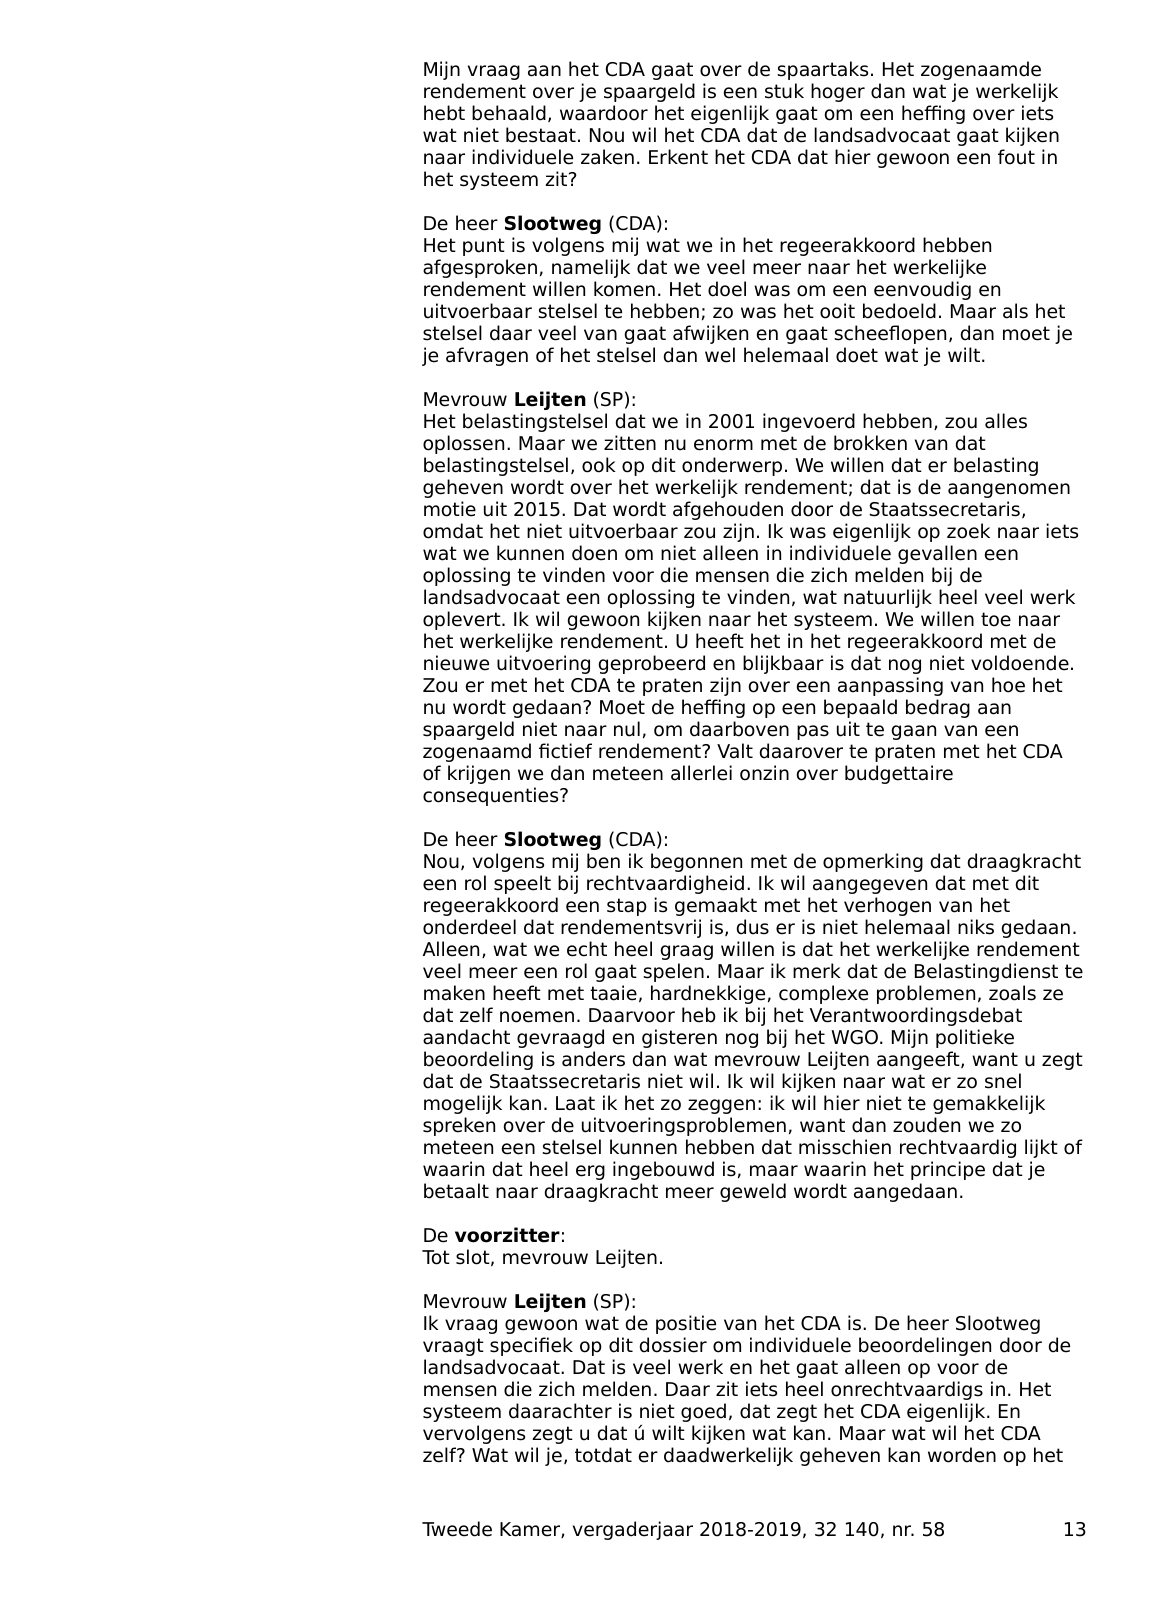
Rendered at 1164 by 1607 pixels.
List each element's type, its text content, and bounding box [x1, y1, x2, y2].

text De heer Slootweg (CDA): [422, 213, 1087, 235]
text Het belastingstelsel dat we in 2001 ingevoerd hebben, zou alles oplossen. Maar we zitten nu enorm met de brokken van dat belastingstelsel, ook op dit onderwerp. We willen dat er belasting geheven wordt over het werkelijk rendement; dat is de aangenomen motie uit 2015. Dat wordt afgehouden door de Staatssecretaris, omdat het niet uitvoerbaar zou zijn. Ik was eigenlijk op zoek naar iets wat we kunnen doen om niet alleen in individuele gevallen een oplossing te vinden voor die mensen die zich melden bij de landsadvocaat een oplossing te vinden, wat natuurlijk heel veel werk oplevert. Ik wil gewoon kijken naar het systeem. We willen toe naar het werkelijke rendement. U heeft het in het regeerakkoord met de nieuwe uitvoering geprobeerd en blijkbaar is dat nog niet voldoende. Zou er met het CDA te praten zijn over een aanpassing van hoe het nu wordt gedaan? Moet de heffing op een bepaald bedrag aan spaargeld niet naar nul, om daarboven pas uit te gaan van een zogenaamd fictief rendement? Valt daarover te praten met het CDA of krijgen we dan meteen allerlei onzin over budgettaire consequenties? [422, 411, 1087, 807]
text Mevrouw Leijten (SP): [422, 1291, 1087, 1313]
text Nou, volgens mij ben ik begonnen met de opmerking dat draagkracht een rol speelt bij rechtvaardigheid. Ik wil aangegeven dat met dit regeerakkoord een stap is gemaakt met het verhogen van het onderdeel dat rendementsvrij is, dus er is niet helemaal niks gedaan. Alleen, wat we echt heel graag willen is dat het werkelijke rendement veel meer een rol gaat spelen. Maar ik merk dat de Belastingdienst te maken heeft met taaie, hardnekkige, complexe problemen, zoals ze dat zelf noemen. Daarvoor heb ik bij het Verantwoordingsdebat aandacht gevraagd en gisteren nog bij het WGO. Mijn politieke beoordeling is anders dan wat mevrouw Leijten aangeeft, want u zegt dat de Staatssecretaris niet wil. Ik wil kijken naar wat er zo snel mogelijk kan. Laat ik het zo zeggen: ik wil hier niet te gemakkelijk spreken over de uitvoeringsproblemen, want dan zouden we zo meteen een stelsel kunnen hebben dat misschien rechtvaardig lijkt of waarin dat heel erg ingebouwd is, maar waarin het principe dat je betaalt naar draagkracht meer geweld wordt aangedaan. [422, 851, 1087, 1203]
text De heer Slootweg (CDA): [422, 829, 1087, 851]
text Ik vraag gewoon wat de positie van het CDA is. De heer Slootweg vraagt specifiek op dit dossier om individuele beoordelingen door de landsadvocaat. Dat is veel werk en het gaat alleen op voor de mensen die zich melden. Daar zit iets heel onrechtvaardigs in. Het systeem daarachter is niet goed, dat zegt het CDA eigenlijk. En vervolgens zegt u dat ú wilt kijken wat kan. Maar wat wil het CDA zelf? Wat wil je, totdat er daadwerkelijk geheven kan worden op het [422, 1313, 1087, 1467]
text Mijn vraag aan het CDA gaat over de spaartaks. Het zogenaamde rendement over je spaargeld is een stuk hoger dan wat je werkelijk hebt behaald, waardoor het eigenlijk gaat om een heffing over iets wat niet bestaat. Nou wil het CDA dat de landsadvocaat gaat kijken naar individuele zaken. Erkent het CDA dat hier gewoon een fout in het systeem zit? [422, 59, 1087, 191]
text Het punt is volgens mij wat we in het regeerakkoord hebben afgesproken, namelijk dat we veel meer naar het werkelijke rendement willen komen. Het doel was om een eenvoudig en uitvoerbaar stelsel te hebben; zo was het ooit bedoeld. Maar als het stelsel daar veel van gaat afwijken en gaat scheeflopen, dan moet je je afvragen of het stelsel dan wel helemaal doet wat je wilt. [422, 235, 1087, 367]
text Tot slot, mevrouw Leijten. [422, 1247, 1087, 1269]
text De voorzitter: [422, 1225, 1087, 1247]
text Mevrouw Leijten (SP): [422, 389, 1087, 411]
